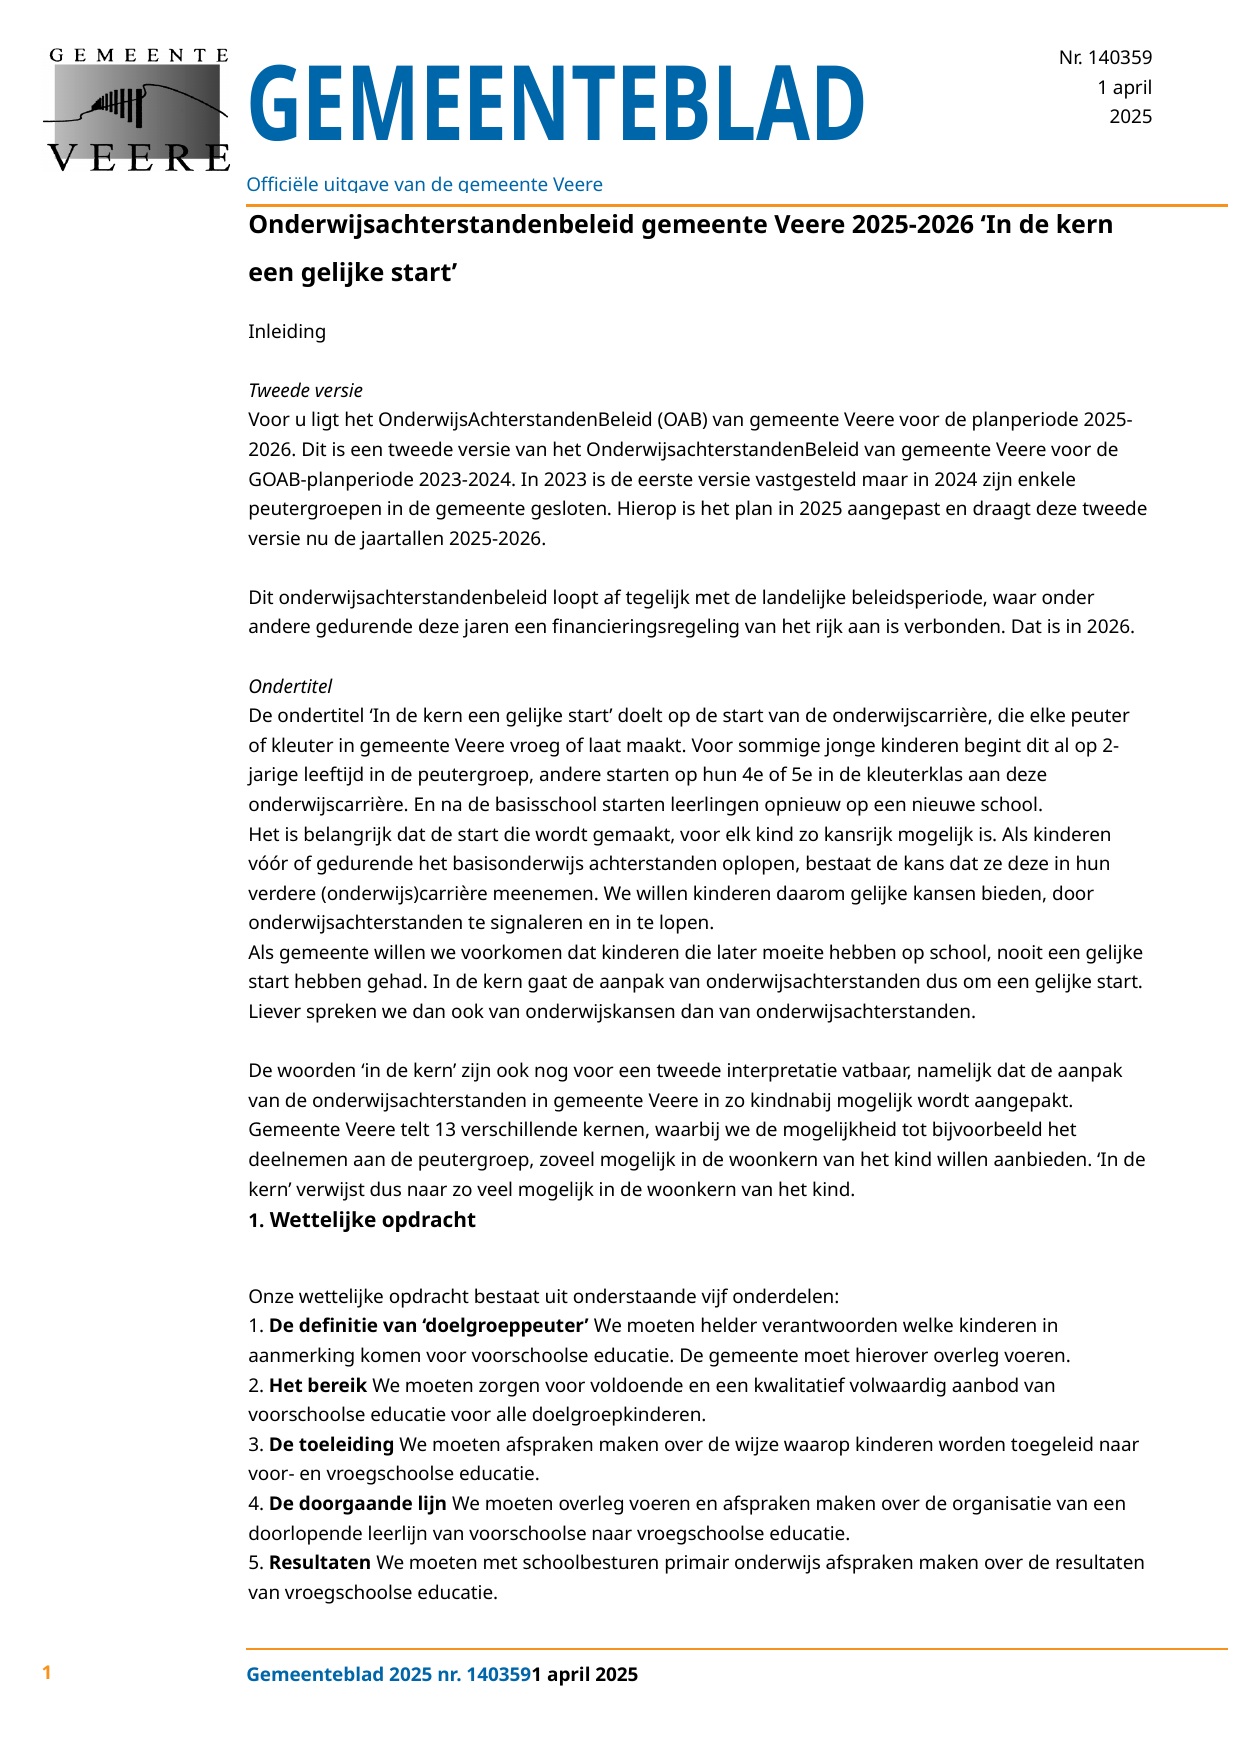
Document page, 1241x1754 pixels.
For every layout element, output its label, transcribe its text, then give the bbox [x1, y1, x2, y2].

text 3. De toeleiding We moeten afspraken maken over de wijze waarop kinderen worden toegeleid naar voor- en vroegschoolse educatie. [248, 1431, 1152, 1486]
text De woorden ‘in de kern’ zijn ook nog voor een tweede interpretatie vatbaar, namelijk dat de aanpak van de onderwijsachterstanden in gemeente Veere in zo kindnabij mogelijk wordt aangepakt. Gemeente Veere telt 13 verschillende kernen, waarbij we de mogelijkheid tot bijvoorbeeld het deelnemen aan de peutergroep, zoveel mogelijk in de woonkern van het kind willen aanbieden. ‘In de kern’ verwijst dus naar zo veel mogelijk in de woonkern van het kind. [248, 1057, 1152, 1202]
text De ondertitel ‘In de kern een gelijke start’ doelt op de start van de onderwijscarrière, die elke peuter of kleuter in gemeente Veere vroeg of laat maakt. Voor sommige jonge kinderen begint dit al op 2-jarige leeftijd in de peutergroep, andere starten op hun 4e of 5e in de kleuterklas aan deze onderwijscarrière. En na de basisschool starten leerlingen opnieuw op een nieuwe school. [248, 702, 1152, 817]
text Het is belangrijk dat de start die wordt gemaakt, voor elk kind zo kansrijk mogelijk is. Als kinderen vóór of gedurende het basisonderwijs achterstanden oplopen, bestaat de kans dat ze deze in hun verdere (onderwijs)carrière meenemen. We willen kinderen daarom gelijke kansen bieden, door onderwijsachterstanden te signaleren en in te lopen. [248, 821, 1152, 935]
text 1. De definitie van ‘doelgroeppeuter’ We moeten helder verantwoorden welke kinderen in aanmerking komen voor voorschoolse educatie. De gemeente moet hierover overleg voeren. [248, 1313, 1152, 1368]
text Voor u ligt het OnderwijsAchterstandenBeleid (OAB) van gemeente Veere voor de planperiode 2025-2026. Dit is een tweede versie van het OnderwijsachterstandenBeleid van gemeente Veere voor de GOAB-planperiode 2023-2024. In 2023 is de eerste versie vastgesteld maar in 2024 zijn enkele peutergroepen in de gemeente gesloten. Hierop is het plan in 2025 aangepast en draagt deze tweede versie nu de jaartallen 2025-2026. [248, 407, 1152, 551]
text 2. Het bereik We moeten zorgen voor voldoende en een kwalitatief volwaardig aanbod van voorschoolse educatie voor alle doelgroepkinderen. [248, 1372, 1152, 1427]
text 1. Wettelijke opdracht [248, 1205, 1152, 1234]
picture [41, 47, 231, 172]
text Onderwijsachterstandenbeleid gemeente Veere 2025-2026 ‘In de kern een gelijke start’ [248, 207, 1152, 288]
text 5. Resultaten We moeten met schoolbesturen primair onderwijs afspraken maken over de resultaten van vroegschoolse educatie. [248, 1549, 1152, 1605]
text Ondertitel [248, 673, 1152, 699]
text Als gemeente willen we voorkomen dat kinderen die later moeite hebben op school, nooit een gelijke start hebben gehad. In de kern gaat de aanpak van onderwijsachterstanden dus om een gelijke start. Liever spreken we dan ook van onderwijskansen dan van onderwijsachterstanden. [248, 939, 1152, 1024]
text Tweede versie [248, 377, 1152, 403]
text Inleiding [248, 318, 1152, 344]
text Dit onderwijsachterstandenbeleid loopt af tegelijk met de landelijke beleidsperiode, waar onder andere gedurende deze jaren een financieringsregeling van het rijk aan is verbonden. Dat is in 2026. [248, 584, 1152, 639]
text Onze wettelijke opdracht bestaat uit onderstaande vijf onderdelen: [248, 1283, 1152, 1309]
text 4. De doorgaande lijn We moeten overleg voeren en afspraken maken over de organisatie van een doorlopende leerlijn van voorschoolse naar vroegschoolse educatie. [248, 1490, 1152, 1546]
